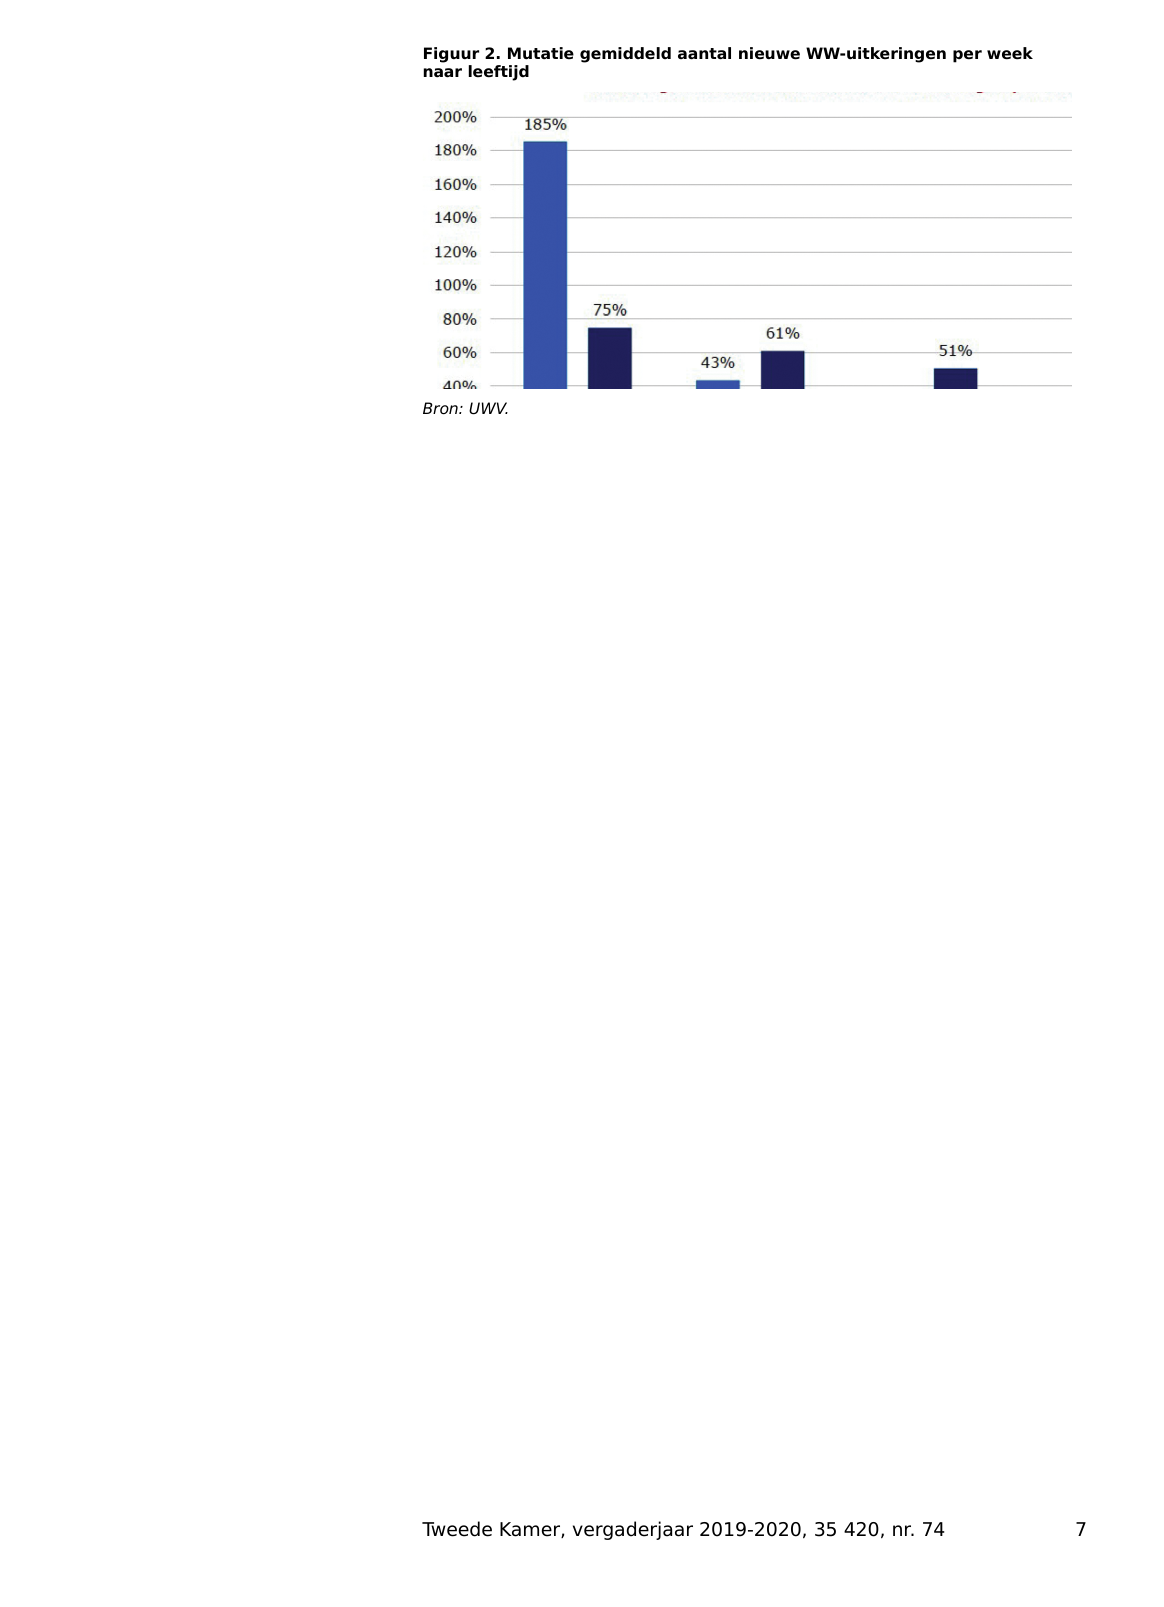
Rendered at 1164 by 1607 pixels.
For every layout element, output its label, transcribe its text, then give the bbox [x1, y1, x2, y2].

text Figuur 2. Mutatie gemiddeld aantal nieuwe WW-uitkeringen per week naar leeftijd [422, 45, 1072, 81]
text Bron: UWV. [422, 400, 1072, 418]
picture [422, 92, 1072, 389]
